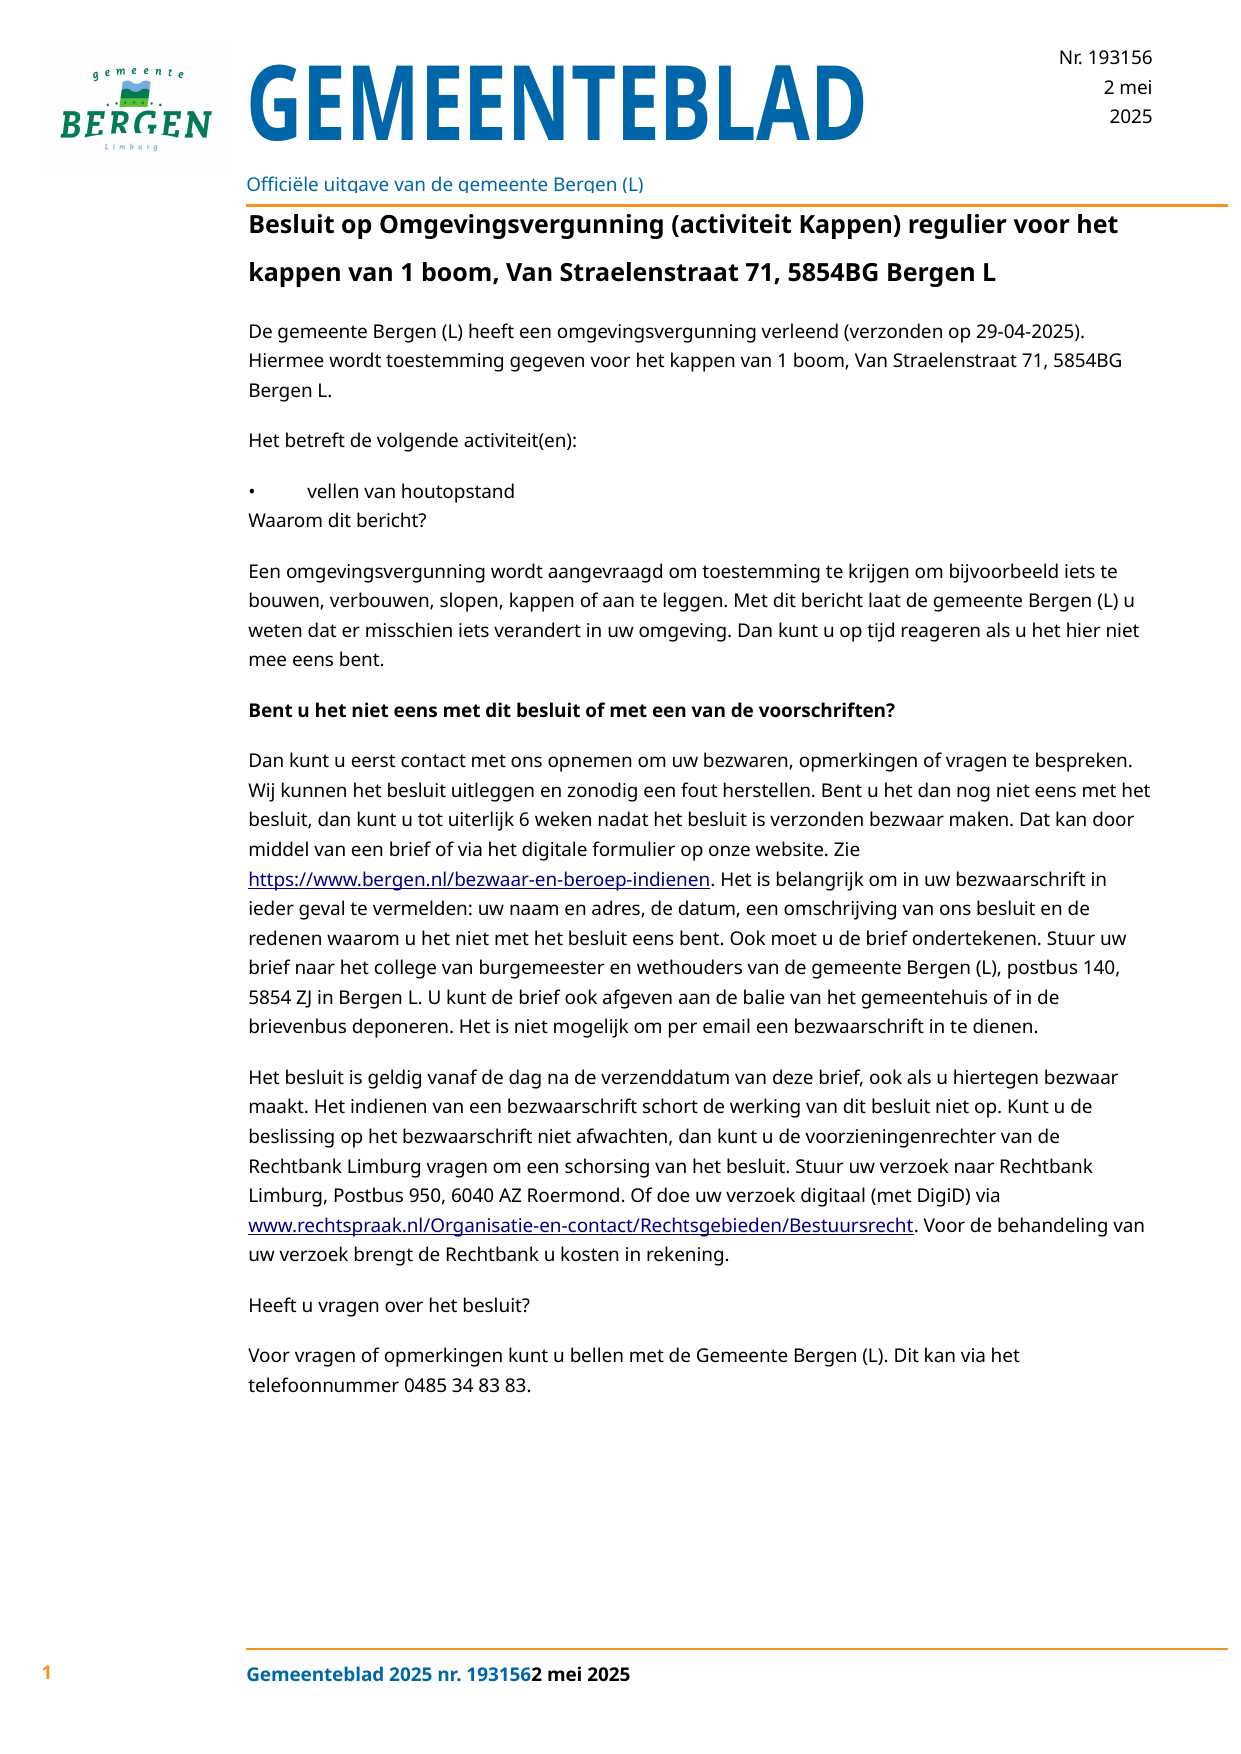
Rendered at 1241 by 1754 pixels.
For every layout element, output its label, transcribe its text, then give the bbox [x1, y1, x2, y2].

text Waarom dit bericht? [248, 507, 1152, 533]
text De gemeente Bergen (L) heeft een omgevingsvergunning verleend (verzonden op 29-04-2025). Hiermee wordt toestemming gegeven voor het kappen van 1 boom, Van Straelenstraat 71, 5854BG Bergen L. [248, 318, 1152, 403]
text Dan kunt u eerst contact met ons opnemen om uw bezwaren, opmerkingen of vragen te bespreken. Wij kunnen het besluit uitleggen en zonodig een fout herstellen. Bent u het dan nog niet eens met het besluit, dan kunt u tot uiterlijk 6 weken nadat het besluit is verzonden bezwaar maken. Dat kan door middel van een brief of via het digitale formulier op onze website. Zie https://www.bergen.nl/bezwaar-en-beroep-indienen. Het is belangrijk om in uw bezwaarschrift in ieder geval te vermelden: uw naam en adres, de datum, een omschrijving van ons besluit en de redenen waarom u het niet met het besluit eens bent. Ook moet u de brief ondertekenen. Stuur uw brief naar het college van burgemeester en wethouders van de gemeente Bergen (L), postbus 140, 5854 ZJ in Bergen L. U kunt de brief ook afgeven aan de balie van het gemeentehuis of in de brievenbus deponeren. Het is niet mogelijk om per email een bezwaarschrift in te dienen. [248, 747, 1152, 1039]
text Bent u het niet eens met dit besluit of met een van de voorschriften? [248, 697, 1152, 723]
text Besluit op Omgevingsvergunning (activiteit Kappen) regulier voor het kappen van 1 boom, Van Straelenstraat 71, 5854BG Bergen L [248, 207, 1152, 288]
text Een omgevingsvergunning wordt aangevraagd om toestemming te krijgen om bijvoorbeeld iets te bouwen, verbouwen, slopen, kappen of aan te leggen. Met dit bericht laat de gemeente Bergen (L) u weten dat er misschien iets verandert in uw omgeving. Dan kunt u op tijd reageren als u het hier niet mee eens bent. [248, 558, 1152, 672]
picture [41, 47, 231, 172]
text Heeft u vragen over het besluit? [248, 1292, 1152, 1318]
text Het besluit is geldig vanaf de dag na de verzenddatum van deze brief, ook als u hiertegen bezwaar maakt. Het indienen van een bezwaarschrift schort de werking van dit besluit niet op. Kunt u de beslissing op het bezwaarschrift niet afwachten, dan kunt u de voorzieningenrechter van de Rechtbank Limburg vragen om een schorsing van het besluit. Stuur uw verzoek naar Rechtbank Limburg, Postbus 950, 6040 AZ Roermond. Of doe uw verzoek digitaal (met DigiD) via www.rechtspraak.nl/Organisatie-en-contact/Rechtsgebieden/Bestuursrecht. Voor de behandeling van uw verzoek brengt de Rechtbank u kosten in rekening. [248, 1064, 1152, 1267]
text Het betreft de volgende activiteit(en): [248, 427, 1152, 453]
text Voor vragen of opmerkingen kunt u bellen met de Gemeente Bergen (L). Dit kan via het telefoonnummer 0485 34 83 83. [248, 1342, 1152, 1398]
list vellen van houtopstand [248, 478, 1152, 504]
